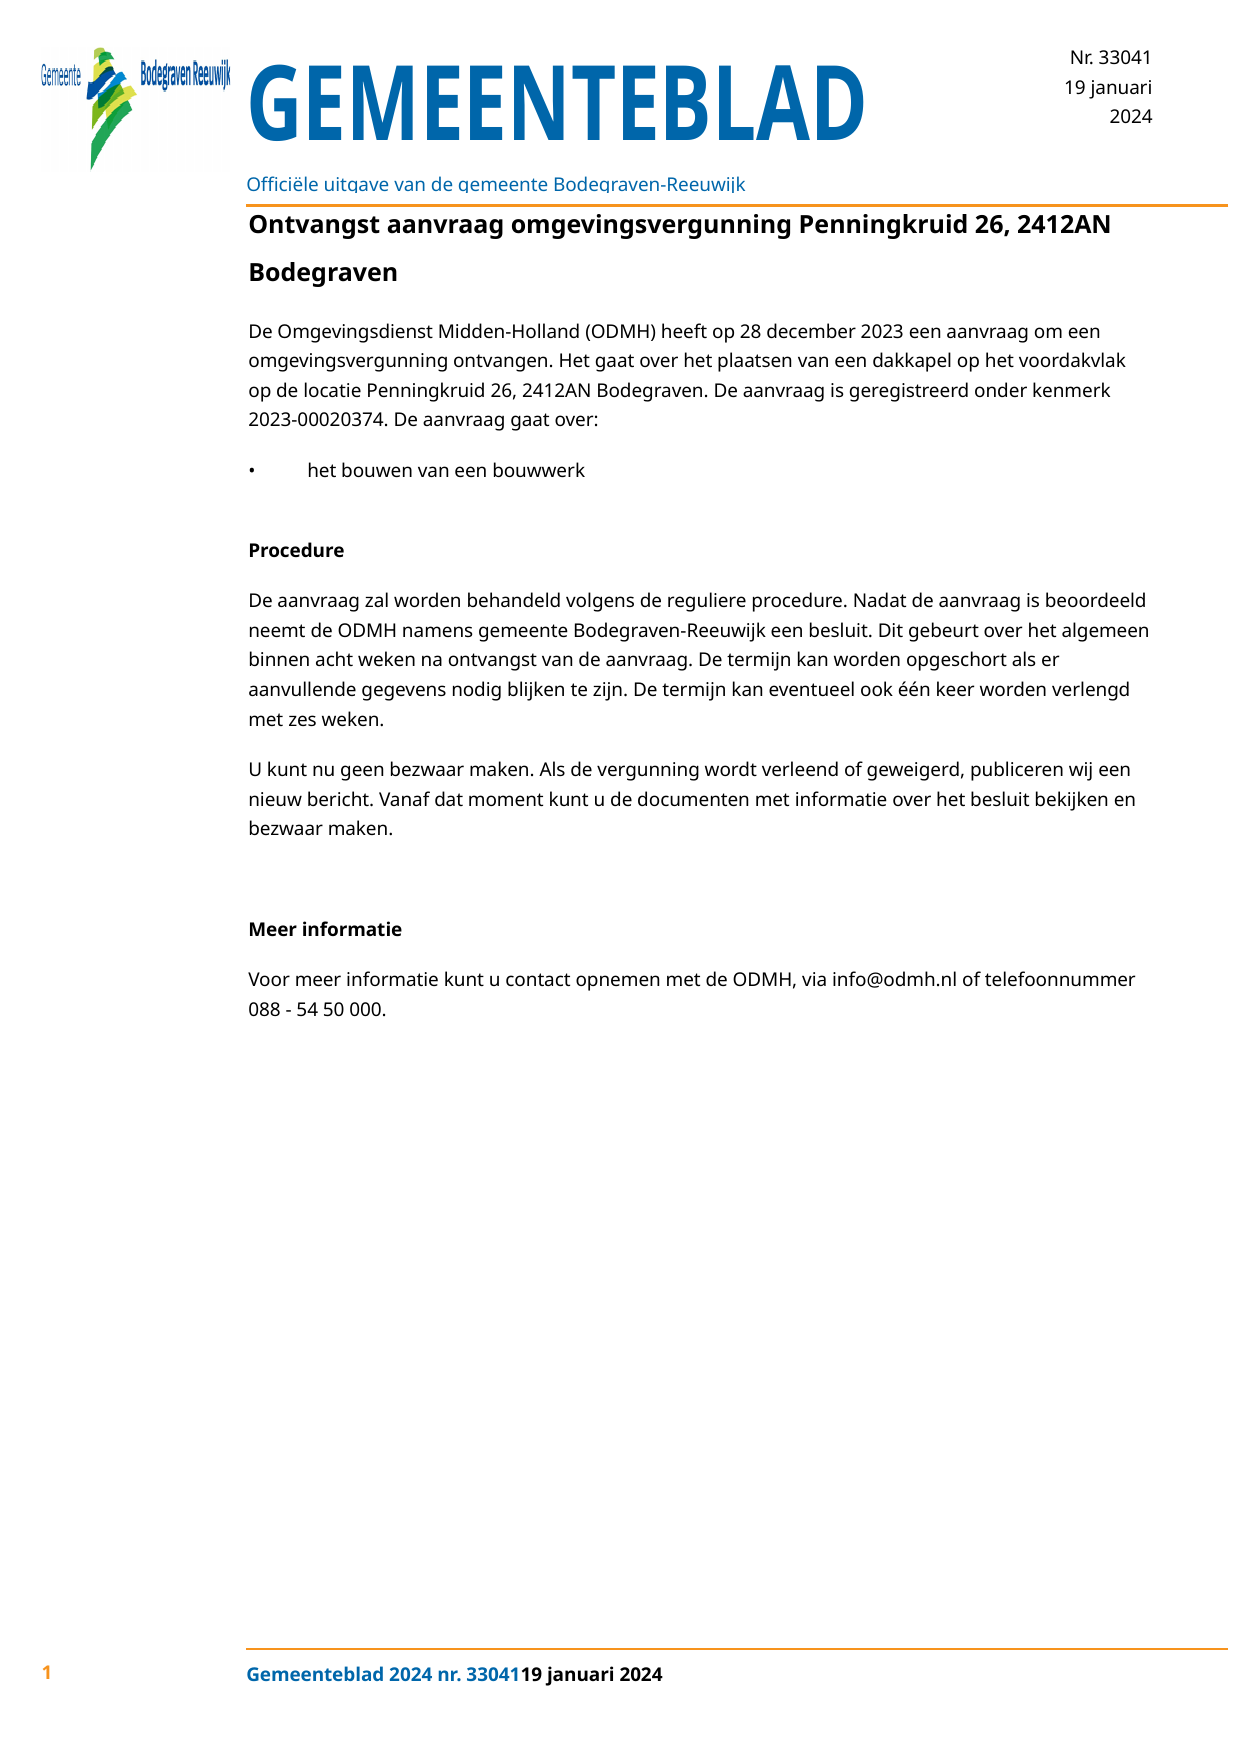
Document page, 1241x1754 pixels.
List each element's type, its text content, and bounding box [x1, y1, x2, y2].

text Meer informatie [248, 916, 1152, 942]
text Voor meer informatie kunt u contact opnemen met de ODMH, via info@odmh.nl of telefoonnummer 088 - 54 50 000. [248, 967, 1152, 1022]
text Procedure [248, 537, 1152, 563]
list het bouwen van een bouwwerk [248, 457, 1152, 483]
picture [41, 47, 231, 172]
text De aanvraag zal worden behandeld volgens de reguliere procedure. Nadat de aanvraag is beoordeeld neemt de ODMH namens gemeente Bodegraven-Reeuwijk een besluit. Dit gebeurt over het algemeen binnen acht weken na ontvangst van de aanvraag. De termijn kan worden opgeschort als er aanvullende gegevens nodig blijken te zijn. De termijn kan eventueel ook één keer worden verlengd met zes weken. [248, 587, 1152, 732]
text De Omgevingsdienst Midden-Holland (ODMH) heeft op 28 december 2023 een aanvraag om een omgevingsvergunning ontvangen. Het gaat over het plaatsen van een dakkapel op het voordakvlak op de locatie Penningkruid 26, 2412AN Bodegraven. De aanvraag is geregistreerd onder kenmerk 2023-00020374. De aanvraag gaat over: [248, 318, 1152, 432]
text U kunt nu geen bezwaar maken. Als de vergunning wordt verleend of geweigerd, publiceren wij een nieuw bericht. Vanaf dat moment kunt u de documenten met informatie over het besluit bekijken en bezwaar maken. [248, 756, 1152, 841]
text Ontvangst aanvraag omgevingsvergunning Penningkruid 26, 2412AN Bodegraven [248, 207, 1152, 288]
